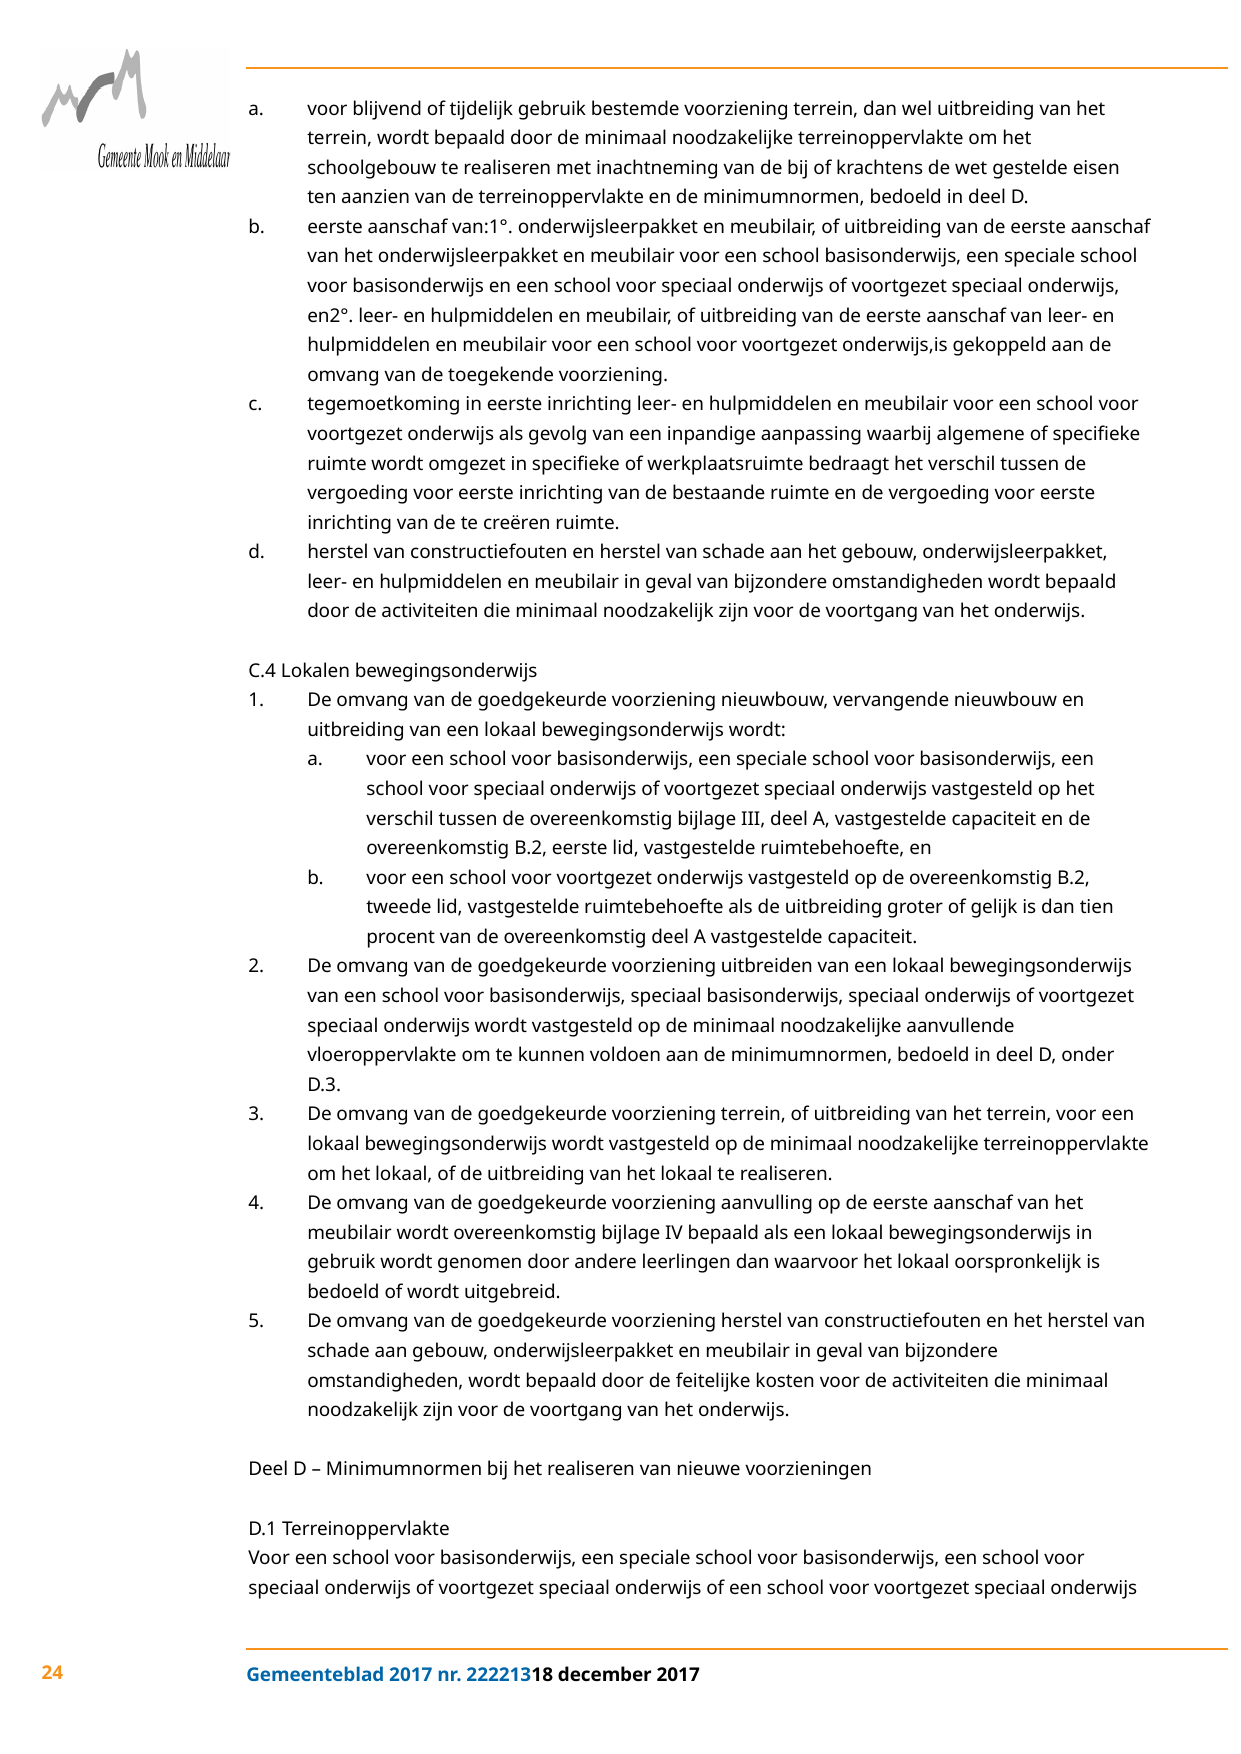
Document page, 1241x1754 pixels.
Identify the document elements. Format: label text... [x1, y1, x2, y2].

list voor een school voor basisonderwijs, een speciale school voor basisonderwijs, een school voor speciaal onderwijs of voortgezet speciaal onderwijs vastgesteld op het verschil tussen de overeenkomstig bijlage III, deel A, vastgestelde capaciteit en de overeenkomstig B.2, eerste lid, vastgestelde ruimtebehoefte, en [307, 746, 1152, 860]
text Voor een school voor basisonderwijs, een speciale school voor basisonderwijs, een school voor speciaal onderwijs of voortgezet speciaal onderwijs of een school voor voortgezet speciaal onderwijs [248, 1544, 1152, 1600]
list De omvang van de goedgekeurde voorziening herstel van constructiefouten en het herstel van schade aan gebouw, onderwijsleerpakket en meubilair in geval van bijzondere omstandigheden, wordt bepaald door de feitelijke kosten voor de activiteiten die minimaal noodzakelijk zijn voor de voortgang van het onderwijs. [248, 1308, 1152, 1422]
list eerste aanschaf van:1°. onderwijsleerpakket en meubilair, of uitbreiding van de eerste aanschaf van het onderwijsleerpakket en meubilair voor een school basisonderwijs, een speciale school voor basisonderwijs en een school voor speciaal onderwijs of voortgezet speciaal onderwijs, en2°. leer- en hulpmiddelen en meubilair, of uitbreiding van de eerste aanschaf van leer- en hulpmiddelen en meubilair voor een school voor voortgezet onderwijs,is gekoppeld aan de omvang van de toegekende voorziening. [248, 213, 1152, 387]
list herstel van constructiefouten en herstel van schade aan het gebouw, onderwijsleerpakket, leer- en hulpmiddelen en meubilair in geval van bijzondere omstandigheden wordt bepaald door de activiteiten die minimaal noodzakelijk zijn voor de voortgang van het onderwijs. [248, 538, 1152, 623]
list De omvang van de goedgekeurde voorziening nieuwbouw, vervangende nieuwbouw en uitbreiding van een lokaal bewegingsonderwijs wordt: [248, 686, 1152, 742]
list De omvang van de goedgekeurde voorziening uitbreiden van een lokaal bewegingsonderwijs van een school voor basisonderwijs, speciaal basisonderwijs, speciaal onderwijs of voortgezet speciaal onderwijs wordt vastgesteld op de minimaal noodzakelijke aanvullende vloeroppervlakte om te kunnen voldoen aan de minimumnormen, bedoeld in deel D, onder D.3. [248, 953, 1152, 1097]
text Deel D – Minimumnormen bij het realiseren van nieuwe voorzieningen [248, 1456, 1152, 1481]
list voor blijvend of tijdelijk gebruik bestemde voorziening terrein, dan wel uitbreiding van het terrein, wordt bepaald door de minimaal noodzakelijke terreinoppervlakte om het schoolgebouw te realiseren met inachtneming van de bij of krachtens de wet gestelde eisen ten aanzien van de terreinoppervlakte en de minimumnormen, bedoeld in deel D. [248, 95, 1152, 209]
list De omvang van de goedgekeurde voorziening terrein, of uitbreiding van het terrein, voor een lokaal bewegingsonderwijs wordt vastgesteld op de minimaal noodzakelijke terreinoppervlakte om het lokaal, of de uitbreiding van het lokaal te realiseren. [248, 1101, 1152, 1186]
list tegemoetkoming in eerste inrichting leer- en hulpmiddelen en meubilair voor een school voor voortgezet onderwijs als gevolg van een inpandige aanpassing waarbij algemene of specifieke ruimte wordt omgezet in specifieke of werkplaatsruimte bedraagt het verschil tussen de vergoeding voor eerste inrichting van de bestaande ruimte en de vergoeding voor eerste inrichting van de te creëren ruimte. [248, 391, 1152, 535]
text C.4 Lokalen bewegingsonderwijs [248, 657, 1152, 683]
list voor een school voor voortgezet onderwijs vastgesteld op de overeenkomstig B.2, tweede lid, vastgestelde ruimtebehoefte als de uitbreiding groter of gelijk is dan tien procent van de overeenkomstig deel A vastgestelde capaciteit. [307, 864, 1152, 949]
list De omvang van de goedgekeurde voorziening aanvulling op de eerste aanschaf van het meubilair wordt overeenkomstig bijlage IV bepaald als een lokaal bewegingsonderwijs in gebruik wordt genomen door andere leerlingen dan waarvoor het lokaal oorspronkelijk is bedoeld of wordt uitgebreid. [248, 1189, 1152, 1304]
text D.1 Terreinoppervlakte [248, 1515, 1152, 1541]
picture [41, 47, 231, 172]
